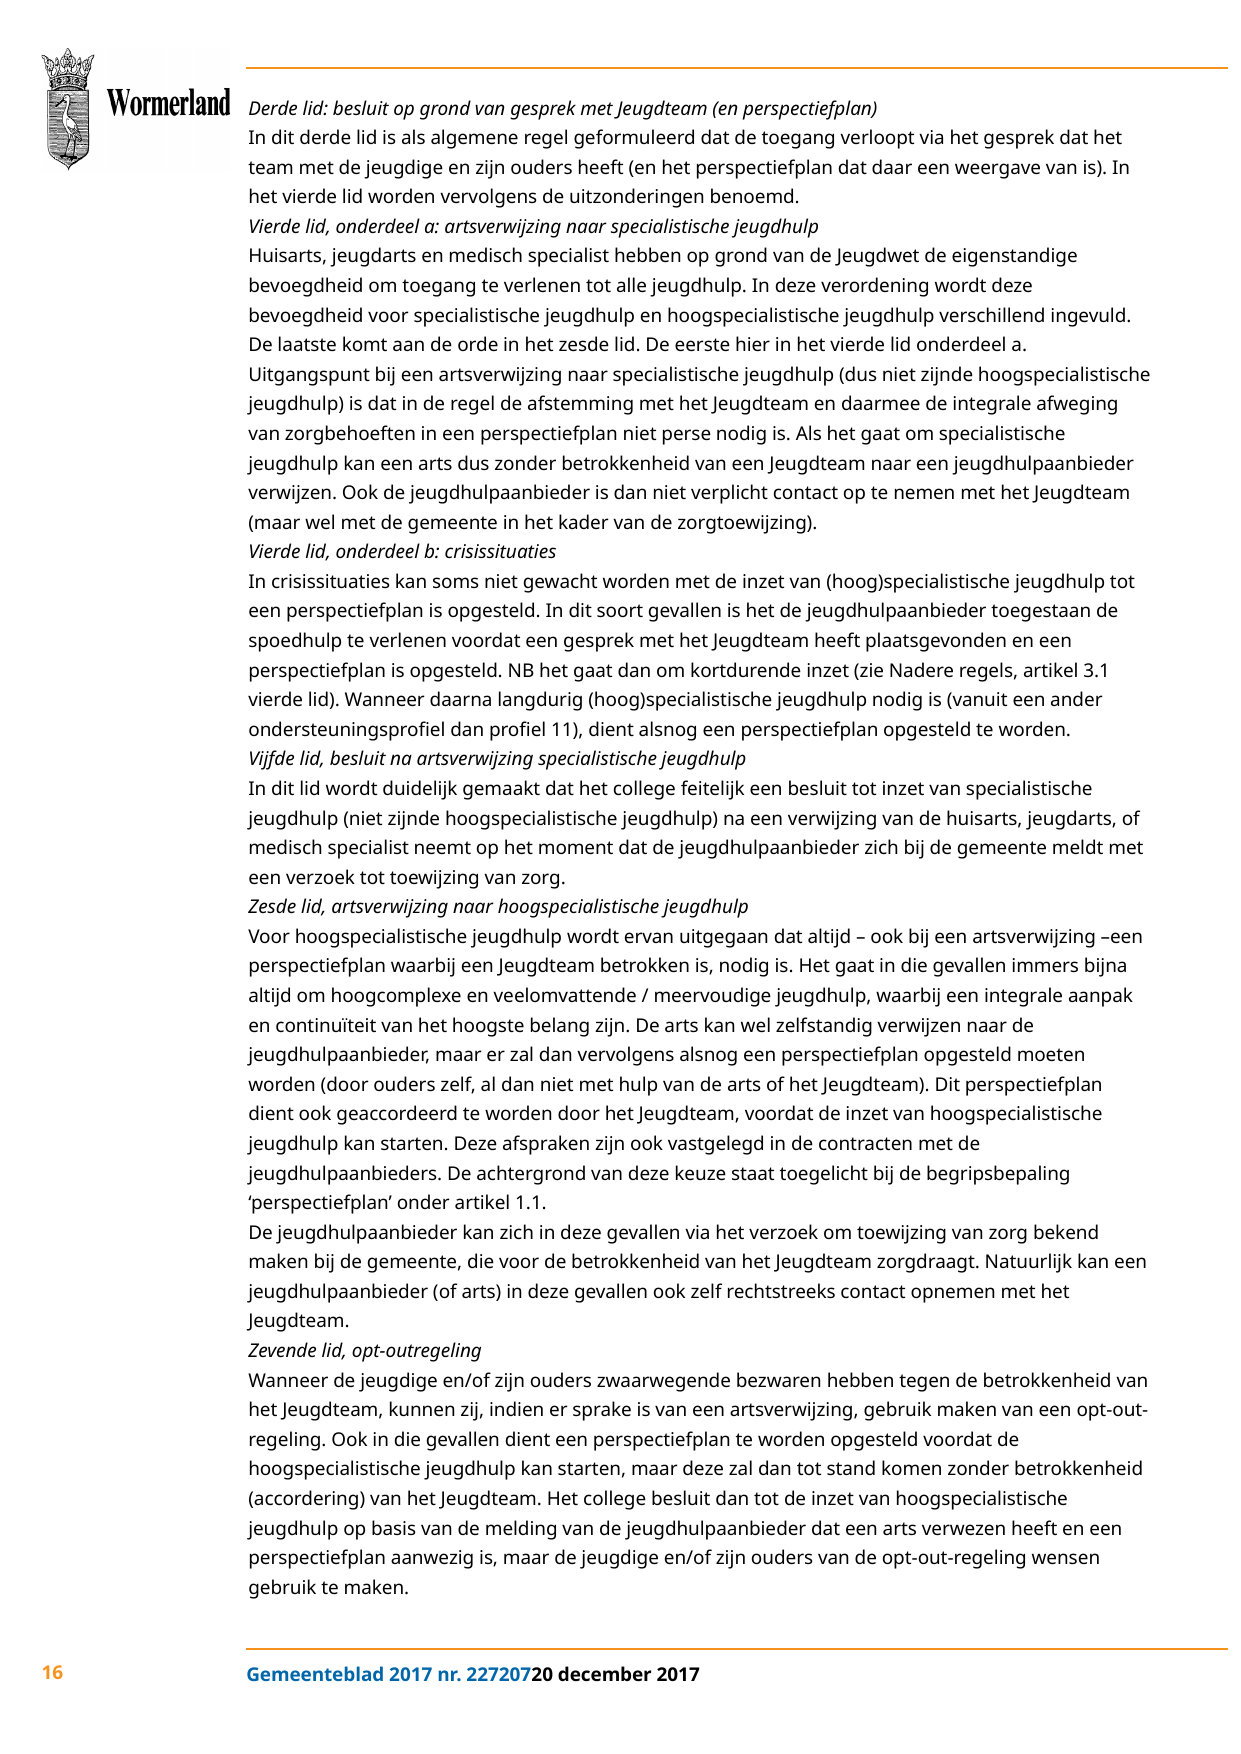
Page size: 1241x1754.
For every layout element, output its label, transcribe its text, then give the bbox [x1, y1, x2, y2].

text Vierde lid, onderdeel b: crisissituaties [248, 538, 1152, 564]
text In dit derde lid is als algemene regel geformuleerd dat de toegang verloopt via het gesprek dat het team met de jeugdige en zijn ouders heeft (en het perspectiefplan dat daar een weergave van is). In het vierde lid worden vervolgens de uitzonderingen benoemd. [248, 124, 1152, 209]
text Zevende lid, opt-outregeling [248, 1337, 1152, 1363]
text Derde lid: besluit op grond van gesprek met Jeugdteam (en perspectiefplan) [248, 95, 1152, 121]
text Vierde lid, onderdeel a: artsverwijzing naar specialistische jeugdhulp [248, 213, 1152, 239]
text Vijfde lid, besluit na artsverwijzing specialistische jeugdhulp [248, 746, 1152, 771]
text Wanneer de jeugdige en/of zijn ouders zwaarwegende bezwaren hebben tegen de betrokkenheid van het Jeugdteam, kunnen zij, indien er sprake is van een artsverwijzing, gebruik maken van een opt-out-regeling. Ook in die gevallen dient een perspectiefplan te worden opgesteld voordat de hoogspecialistische jeugdhulp kan starten, maar deze zal dan tot stand komen zonder betrokkenheid (accordering) van het Jeugdteam. Het college besluit dan tot de inzet van hoogspecialistische jeugdhulp op basis van de melding van de jeugdhulpaanbieder dat een arts verwezen heeft en een perspectiefplan aanwezig is, maar de jeugdige en/of zijn ouders van de opt-out-regeling wensen gebruik te maken. [248, 1367, 1152, 1600]
text In crisissituaties kan soms niet gewacht worden met de inzet van (hoog)specialistische jeugdhulp tot een perspectiefplan is opgesteld. In dit soort gevallen is het de jeugdhulpaanbieder toegestaan de spoedhulp te verlenen voordat een gesprek met het Jeugdteam heeft plaatsgevonden en een perspectiefplan is opgesteld. NB het gaat dan om kortdurende inzet (zie Nadere regels, artikel 3.1 vierde lid). Wanneer daarna langdurig (hoog)specialistische jeugdhulp nodig is (vanuit een ander ondersteuningsprofiel dan profiel 11), dient alsnog een perspectiefplan opgesteld te worden. [248, 568, 1152, 742]
text De jeugdhulpaanbieder kan zich in deze gevallen via het verzoek om toewijzing van zorg bekend maken bij de gemeente, die voor de betrokkenheid van het Jeugdteam zorgdraagt. Natuurlijk kan een jeugdhulpaanbieder (of arts) in deze gevallen ook zelf rechtstreeks contact opnemen met het Jeugdteam. [248, 1219, 1152, 1333]
text In dit lid wordt duidelijk gemaakt dat het college feitelijk een besluit tot inzet van specialistische jeugdhulp (niet zijnde hoogspecialistische jeugdhulp) na een verwijzing van de huisarts, jeugdarts, of medisch specialist neemt op het moment dat de jeugdhulpaanbieder zich bij de gemeente meldt met een verzoek tot toewijzing van zorg. [248, 775, 1152, 890]
text Zesde lid, artsverwijzing naar hoogspecialistische jeugdhulp [248, 893, 1152, 919]
text Voor hoogspecialistische jeugdhulp wordt ervan uitgegaan dat altijd – ook bij een artsverwijzing –een perspectiefplan waarbij een Jeugdteam betrokken is, nodig is. Het gaat in die gevallen immers bijna altijd om hoogcomplexe en veelomvattende / meervoudige jeugdhulp, waarbij een integrale aanpak en continuïteit van het hoogste belang zijn. De arts kan wel zelfstandig verwijzen naar de jeugdhulpaanbieder, maar er zal dan vervolgens alsnog een perspectiefplan opgesteld moeten worden (door ouders zelf, al dan niet met hulp van de arts of het Jeugdteam). Dit perspectiefplan dient ook geaccordeerd te worden door het Jeugdteam, voordat de inzet van hoogspecialistische jeugdhulp kan starten. Deze afspraken zijn ook vastgelegd in de contracten met de jeugdhulpaanbieders. De achtergrond van deze keuze staat toegelicht bij de begripsbepaling ‘perspectiefplan’ onder artikel 1.1. [248, 923, 1152, 1215]
text Huisarts, jeugdarts en medisch specialist hebben op grond van de Jeugdwet de eigenstandige bevoegdheid om toegang te verlenen tot alle jeugdhulp. In deze verordening wordt deze bevoegdheid voor specialistische jeugdhulp en hoogspecialistische jeugdhulp verschillend ingevuld. De laatste komt aan de orde in het zesde lid. De eerste hier in het vierde lid onderdeel a. Uitgangspunt bij een artsverwijzing naar specialistische jeugdhulp (dus niet zijnde hoogspecialistische jeugdhulp) is dat in de regel de afstemming met het Jeugdteam en daarmee de integrale afweging van zorgbehoeften in een perspectiefplan niet perse nodig is. Als het gaat om specialistische jeugdhulp kan een arts dus zonder betrokkenheid van een Jeugdteam naar een jeugdhulpaanbieder verwijzen. Ook de jeugdhulpaanbieder is dan niet verplicht contact op te nemen met het Jeugdteam (maar wel met de gemeente in het kader van de zorgtoewijzing). [248, 243, 1152, 535]
picture [41, 47, 231, 172]
